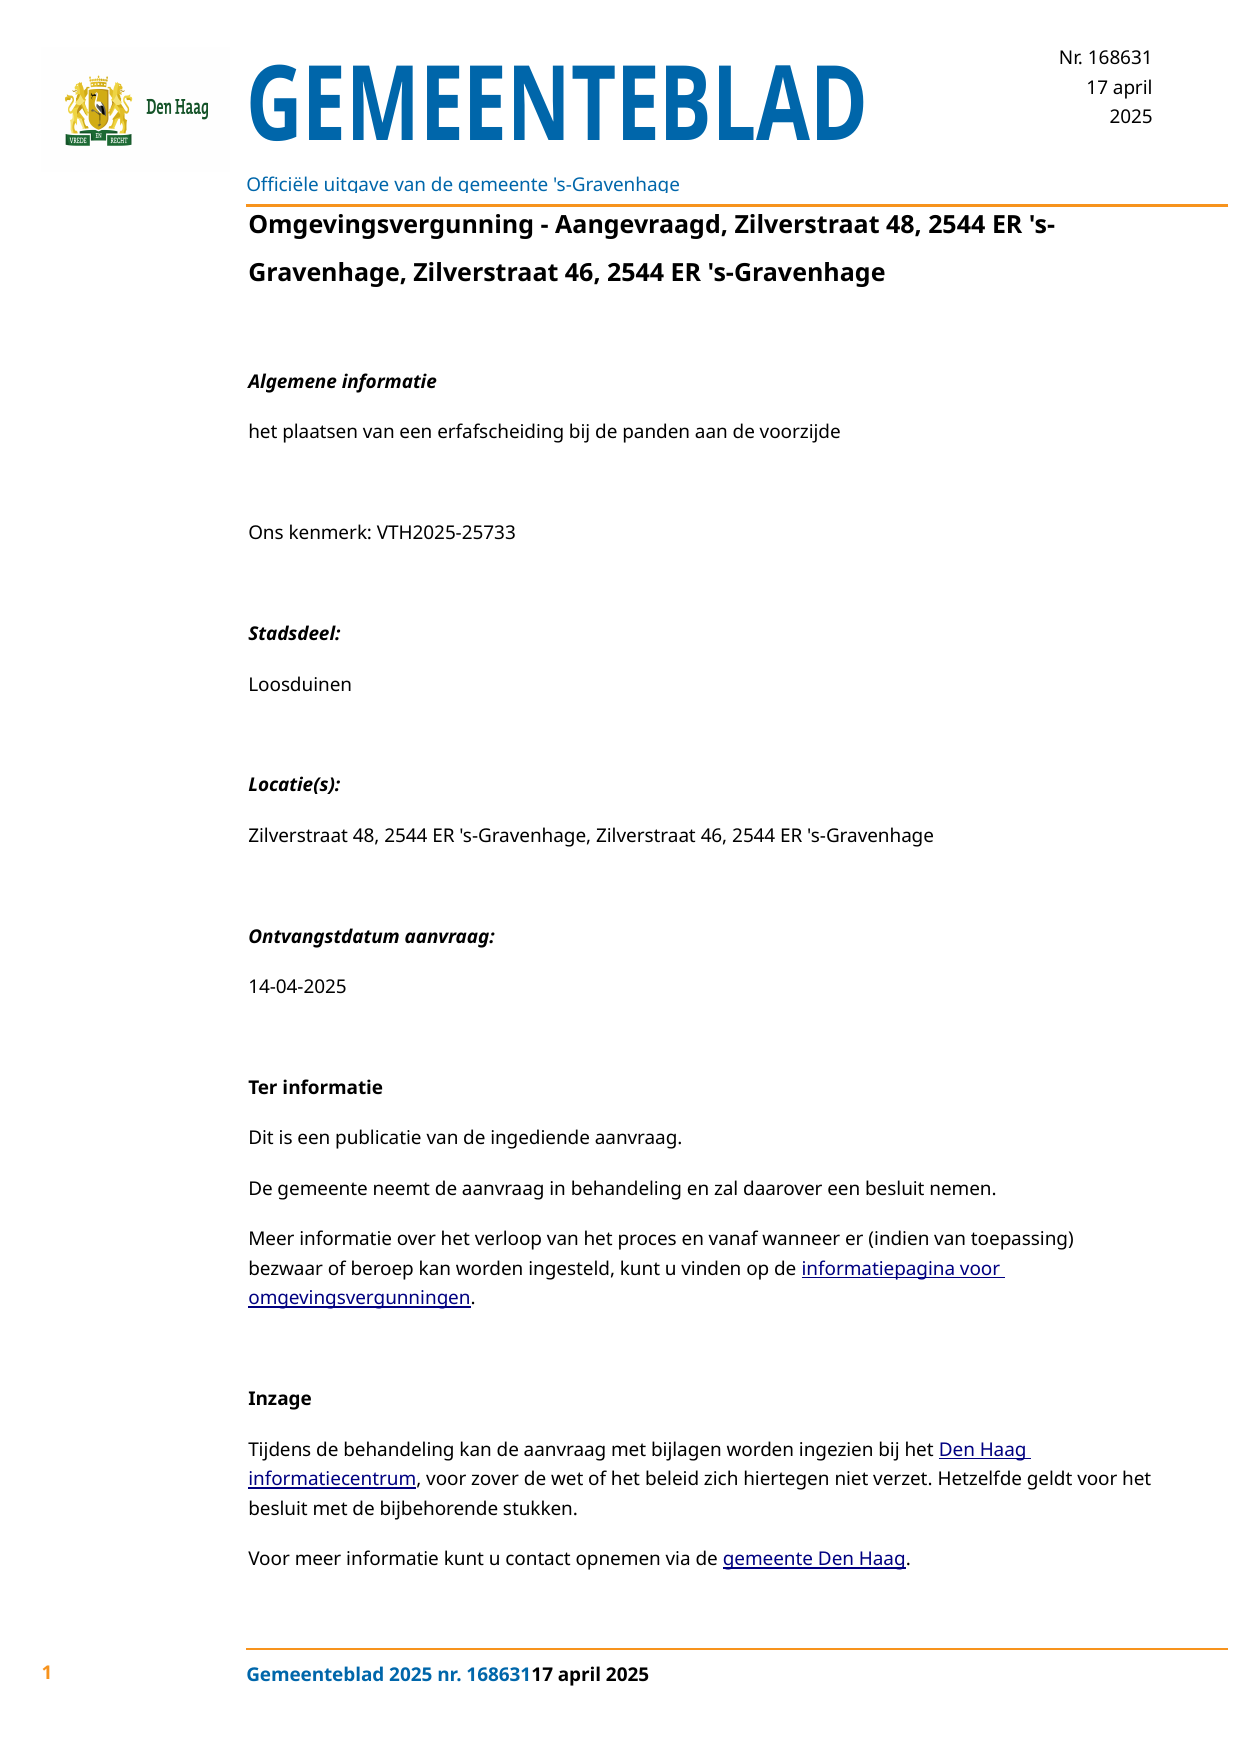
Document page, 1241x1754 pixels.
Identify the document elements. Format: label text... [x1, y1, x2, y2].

text 14-04-2025 [248, 973, 1152, 999]
text Algemene informatie [248, 368, 1152, 394]
text het plaatsen van een erfafscheiding bij de panden aan de voorzijde [248, 419, 1152, 444]
text Meer informatie over het verloop van het proces en vanaf wanneer er (indien van toepassing) bezwaar of beroep kan worden ingesteld, kunt u vinden op de informatiepagina voor omgevingsvergunningen. [248, 1225, 1152, 1310]
text De gemeente neemt de aanvraag in behandeling en zal daarover een besluit nemen. [248, 1175, 1152, 1201]
text Inzage [248, 1385, 1152, 1411]
text Voor meer informatie kunt u contact opnemen via de gemeente Den Haag. [248, 1545, 1152, 1571]
text Omgevingsvergunning - Aangevraagd, Zilverstraat 48, 2544 ER 's-Gravenhage, Zilverstraat 46, 2544 ER 's-Gravenhage [248, 207, 1152, 288]
text Loosduinen [248, 671, 1152, 697]
picture [41, 47, 231, 172]
text Dit is een publicatie van de ingediende aanvraag. [248, 1124, 1152, 1150]
text Ons kenmerk: VTH2025-25733 [248, 519, 1152, 545]
text Stadsdeel: [248, 620, 1152, 646]
text Locatie(s): [248, 772, 1152, 797]
text Ter informatie [248, 1074, 1152, 1100]
text Zilverstraat 48, 2544 ER 's-Gravenhage, Zilverstraat 46, 2544 ER 's-Gravenhage [248, 822, 1152, 848]
text Tijdens de behandeling kan de aanvraag met bijlagen worden ingezien bij het Den Haag informatiecentrum, voor zover de wet of het beleid zich hiertegen niet verzet. Hetzelfde geldt voor het besluit met de bijbehorende stukken. [248, 1436, 1152, 1521]
text Ontvangstdatum aanvraag: [248, 923, 1152, 949]
